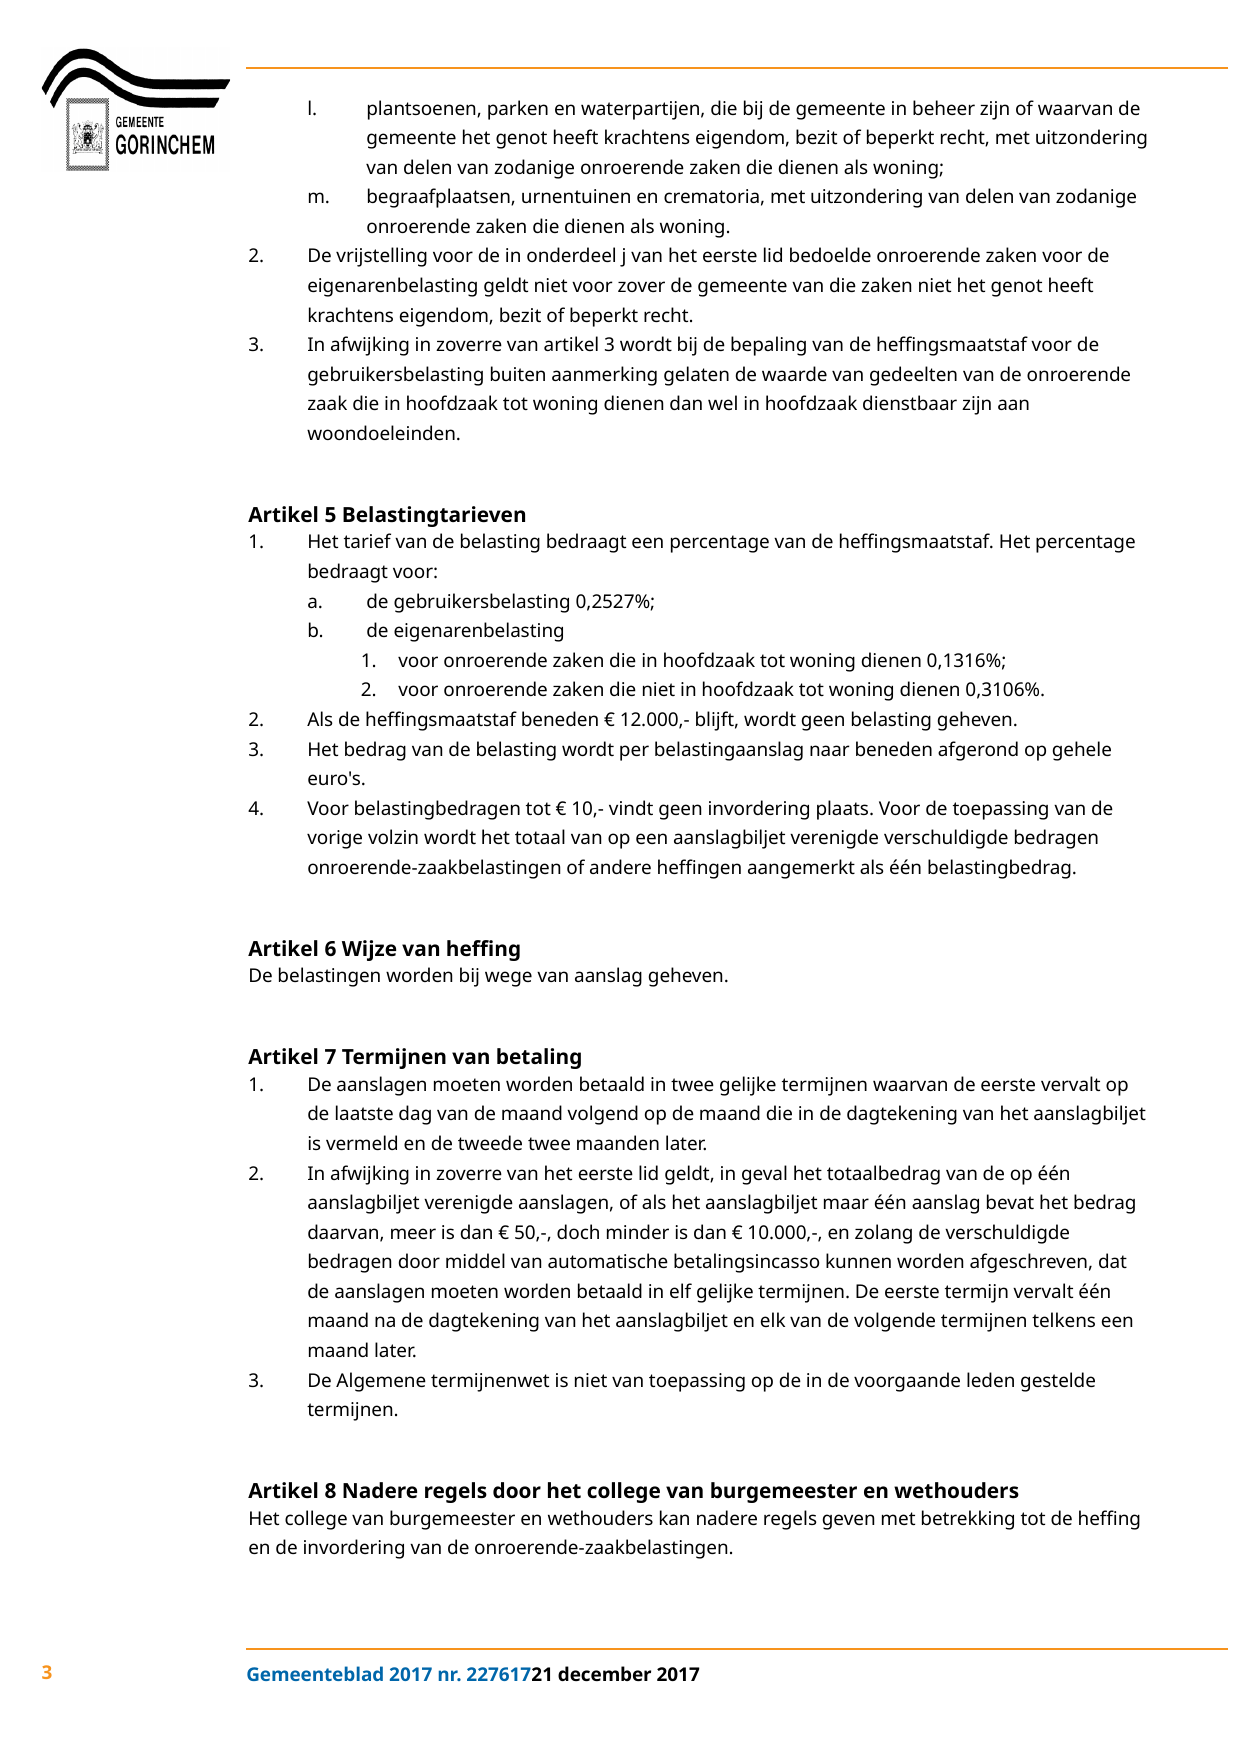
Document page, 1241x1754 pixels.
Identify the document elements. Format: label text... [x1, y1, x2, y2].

list Voor belastingbedragen tot € 10,- vindt geen invordering plaats. Voor de toepassing van de vorige volzin wordt het totaal van op een aanslagbiljet verenigde verschuldigde bedragen onroerende-zaakbelastingen of andere heffingen aangemerkt als één belastingbedrag. [248, 795, 1152, 880]
list begraafplaatsen, urnentuinen en crematoria, met uitzondering van delen van zodanige onroerende zaken die dienen als woning. [307, 183, 1152, 239]
picture [41, 47, 231, 172]
list In afwijking in zoverre van het eerste lid geldt, in geval het totaalbedrag van de op één aanslagbiljet verenigde aanslagen, of als het aanslagbiljet maar één aanslag bevat het bedrag daarvan, meer is dan € 50,-, doch minder is dan € 10.000,-, en zolang de verschuldigde bedragen door middel van automatische betalingsincasso kunnen worden afgeschreven, dat de aanslagen moeten worden betaald in elf gelijke termijnen. De eerste termijn vervalt één maand na de dagtekening van het aanslagbiljet en elk van de volgende termijnen telkens een maand later. [248, 1160, 1152, 1363]
list De aanslagen moeten worden betaald in twee gelijke termijnen waarvan de eerste vervalt op de laatste dag van de maand volgend op de maand die in de dagtekening van het aanslagbiljet is vermeld en de tweede twee maanden later. [248, 1071, 1152, 1156]
list In afwijking in zoverre van artikel 3 wordt bij de bepaling van de heffingsmaatstaf voor de gebruikersbelasting buiten aanmerking gelaten de waarde van gedeelten van de onroerende zaak die in hoofdzaak tot woning dienen dan wel in hoofdzaak dienstbaar zijn aan woondoeleinden. [248, 331, 1152, 446]
text Het college van burgemeester en wethouders kan nadere regels geven met betrekking tot de heffing en de invordering van de onroerende-zaakbelastingen. [248, 1505, 1152, 1560]
list De Algemene termijnenwet is niet van toepassing op de in de voorgaande leden gestelde termijnen. [248, 1367, 1152, 1422]
list De vrijstelling voor de in onderdeel j van het eerste lid bedoelde onroerende zaken voor de eigenarenbelasting geldt niet voor zover de gemeente van die zaken niet het genot heeft krachtens eigendom, bezit of beperkt recht. [248, 243, 1152, 328]
text Artikel 6 Wijze van heffing [248, 934, 1152, 962]
text De belastingen worden bij wege van aanslag geheven. [248, 962, 1152, 988]
text Artikel 5 Belastingtarieven [248, 500, 1152, 529]
list Het tarief van de belasting bedraagt een percentage van de heffingsmaatstaf. Het percentage bedraagt voor: [248, 529, 1152, 584]
list voor onroerende zaken die in hoofdzaak tot woning dienen 0,1316%; [361, 647, 1152, 673]
list voor onroerende zaken die niet in hoofdzaak tot woning dienen 0,3106%. [361, 677, 1152, 702]
list de eigenarenbelasting [307, 617, 1152, 643]
list Het bedrag van de belasting wordt per belastingaanslag naar beneden afgerond op gehele euro's. [248, 736, 1152, 791]
text Artikel 7 Termijnen van betaling [248, 1042, 1152, 1071]
list plantsoenen, parken en waterpartijen, die bij de gemeente in beheer zijn of waarvan de gemeente het genot heeft krachtens eigendom, bezit of beperkt recht, met uitzondering van delen van zodanige onroerende zaken die dienen als woning; [307, 95, 1152, 180]
list Als de heffingsmaatstaf beneden € 12.000,- blijft, wordt geen belasting geheven. [248, 706, 1152, 732]
list de gebruikersbelasting 0,2527%; [307, 588, 1152, 613]
text Artikel 8 Nadere regels door het college van burgemeester en wethouders [248, 1476, 1152, 1505]
